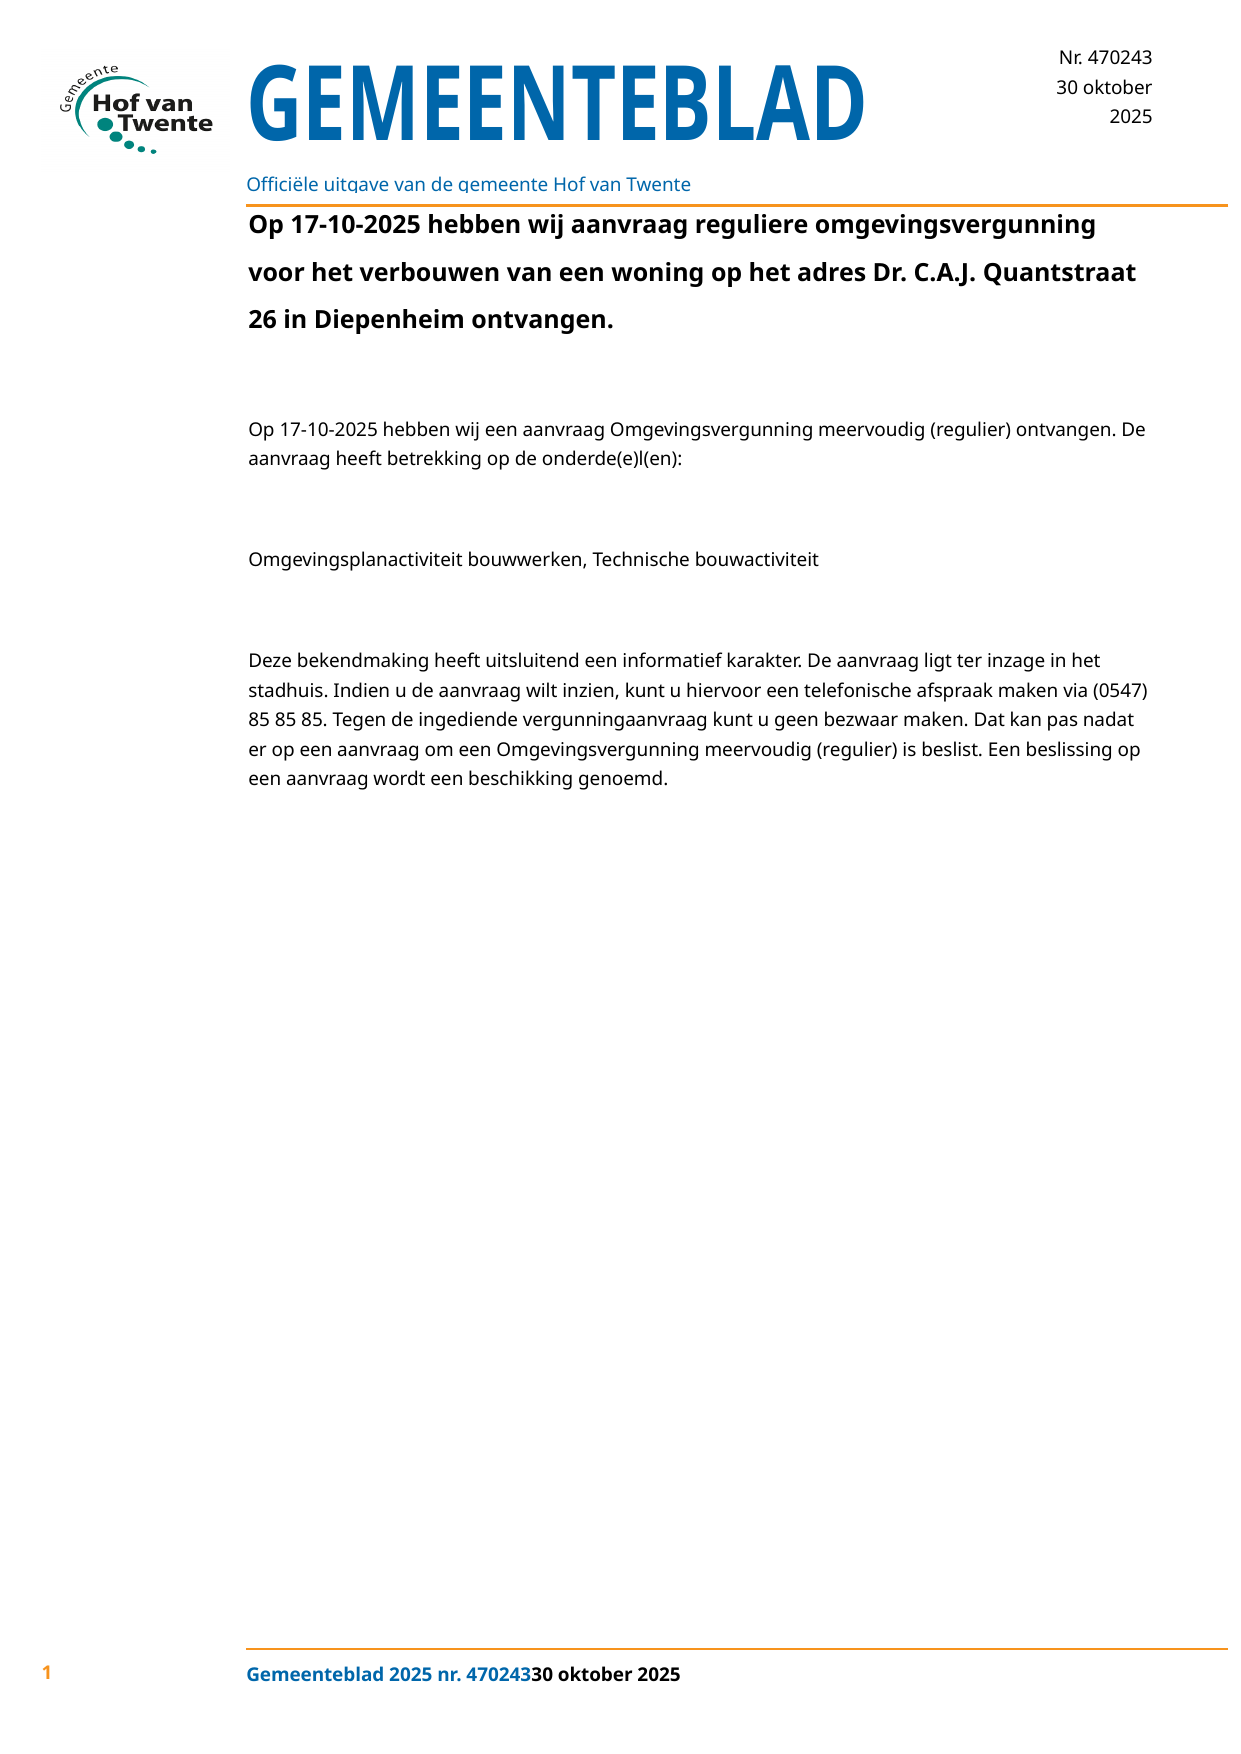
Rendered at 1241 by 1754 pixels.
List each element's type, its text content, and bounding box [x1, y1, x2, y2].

picture [41, 47, 231, 172]
text Omgevingsplanactiviteit bouwwerken, Technische bouwactiviteit [248, 546, 1152, 572]
text Deze bekendmaking heeft uitsluitend een informatief karakter. De aanvraag ligt ter inzage in het stadhuis. Indien u de aanvraag wilt inzien, kunt u hiervoor een telefonische afspraak maken via (0547) 85 85 85. Tegen de ingediende vergunningaanvraag kunt u geen bezwaar maken. Dat kan pas nadat er op een aanvraag om een Omgevingsvergunning meervoudig (regulier) is beslist. Een beslissing op een aanvraag wordt een beschikking genoemd. [248, 647, 1152, 791]
text Op 17-10-2025 hebben wij aanvraag reguliere omgevingsvergunning voor het verbouwen van een woning op het adres Dr. C.A.J. Quantstraat 26 in Diepenheim ontvangen. [248, 207, 1152, 336]
text Op 17-10-2025 hebben wij een aanvraag Omgevingsvergunning meervoudig (regulier) ontvangen. De aanvraag heeft betrekking op de onderde(e)l(en): [248, 416, 1152, 471]
